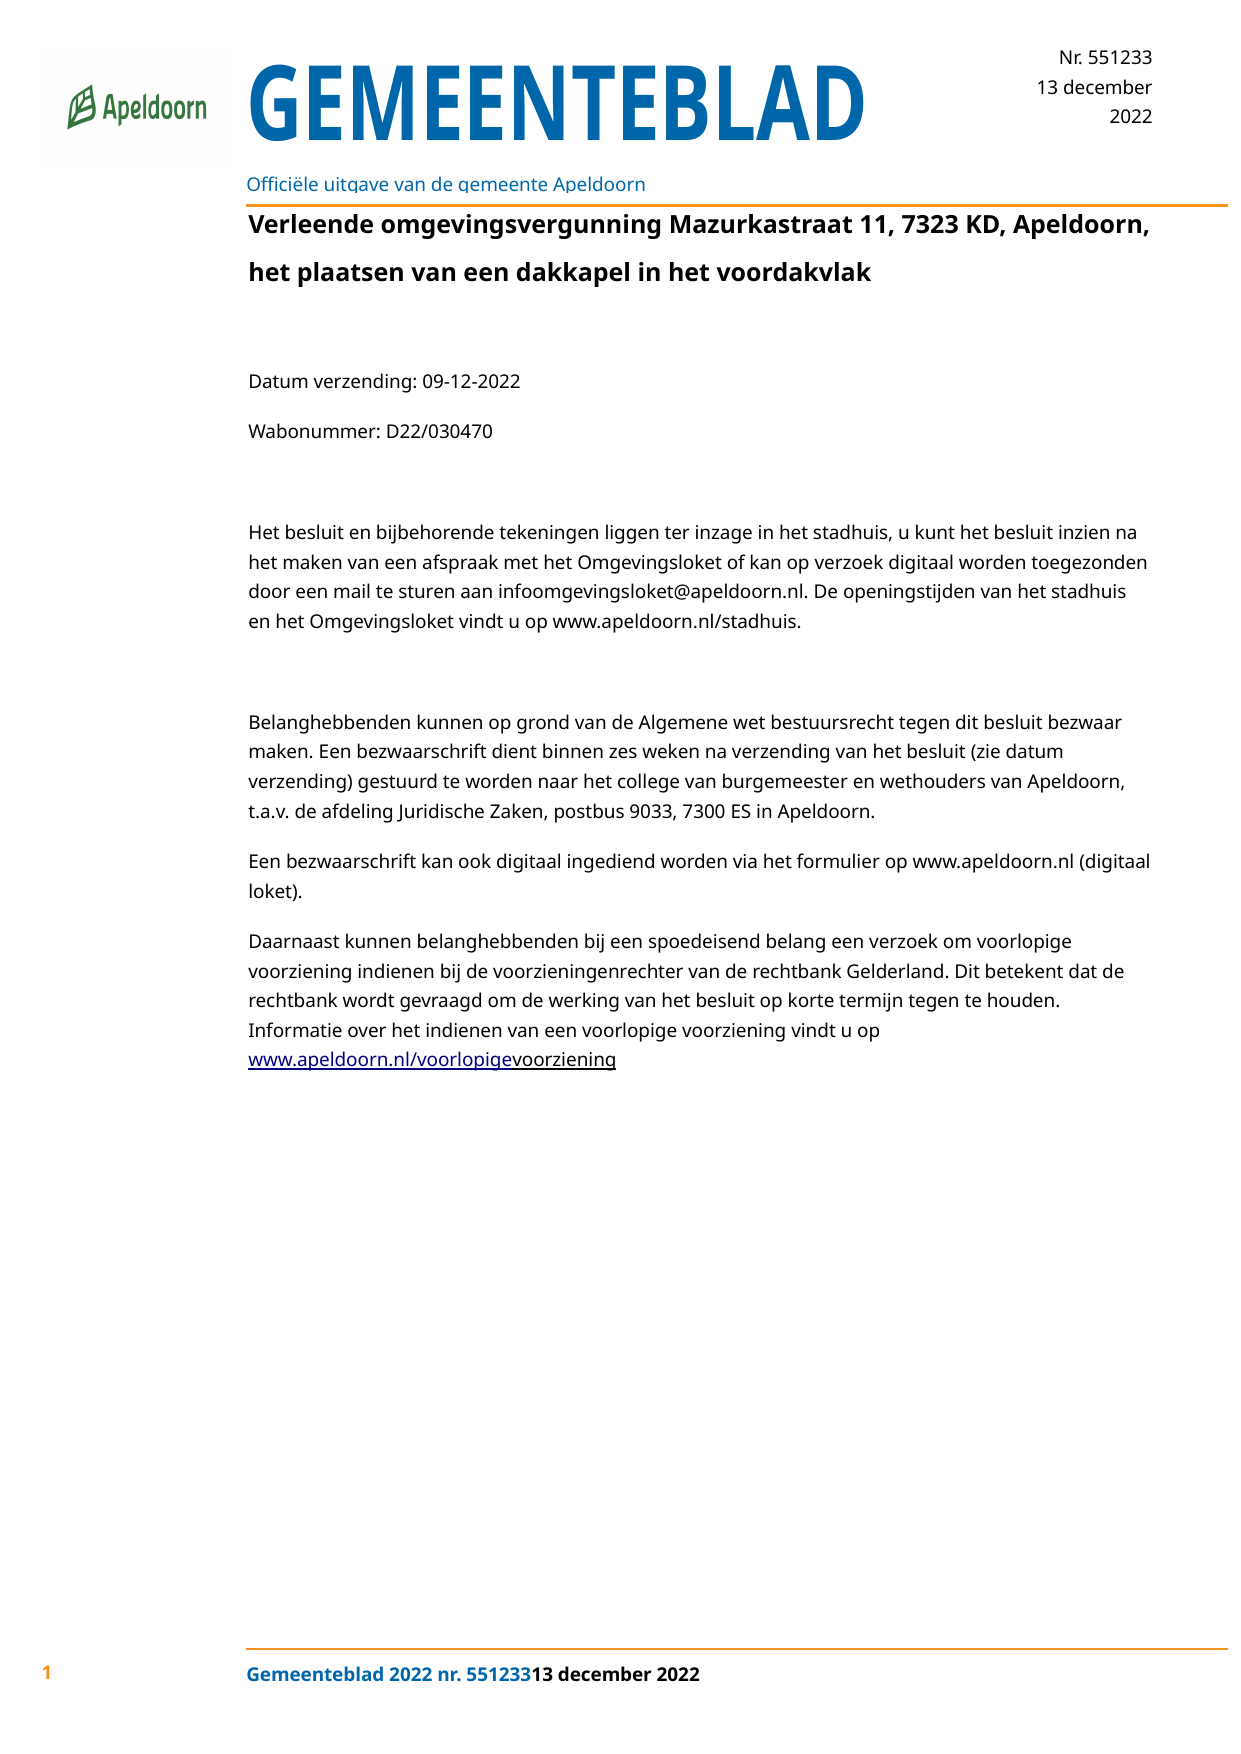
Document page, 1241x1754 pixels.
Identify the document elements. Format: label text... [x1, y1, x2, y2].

text Een bezwaarschrift kan ook digitaal ingediend worden via het formulier op www.apeldoorn.nl (digitaal loket). [248, 848, 1152, 904]
text Daarnaast kunnen belanghebbenden bij een spoedeisend belang een verzoek om voorlopige voorziening indienen bij de voorzieningenrechter van de rechtbank Gelderland. Dit betekent dat de rechtbank wordt gevraagd om de werking van het besluit op korte termijn tegen te houden. Informatie over het indienen van een voorlopige voorziening vindt u op www.apeldoorn.nl/voorlopigevoorziening [248, 928, 1152, 1072]
text Belanghebbenden kunnen op grond van de Algemene wet bestuursrecht tegen dit besluit bezwaar maken. Een bezwaarschrift dient binnen zes weken na verzending van het besluit (zie datum verzending) gestuurd te worden naar het college van burgemeester en wethouders van Apeldoorn, t.a.v. de afdeling Juridische Zaken, postbus 9033, 7300 ES in Apeldoorn. [248, 709, 1152, 824]
text Verleende omgevingsvergunning Mazurkastraat 11, 7323 KD, Apeldoorn, het plaatsen van een dakkapel in het voordakvlak [248, 207, 1152, 288]
picture [41, 47, 231, 172]
text Het besluit en bijbehorende tekeningen liggen ter inzage in het stadhuis, u kunt het besluit inzien na het maken van een afspraak met het Omgevingsloket of kan op verzoek digitaal worden toegezonden door een mail te sturen aan infoomgevingsloket@apeldoorn.nl. De openingstijden van het stadhuis en het Omgevingsloket vindt u op www.apeldoorn.nl/stadhuis. [248, 519, 1152, 634]
text Datum verzending: 09-12-2022 [248, 368, 1152, 394]
text Wabonummer: D22/030470 [248, 419, 1152, 444]
